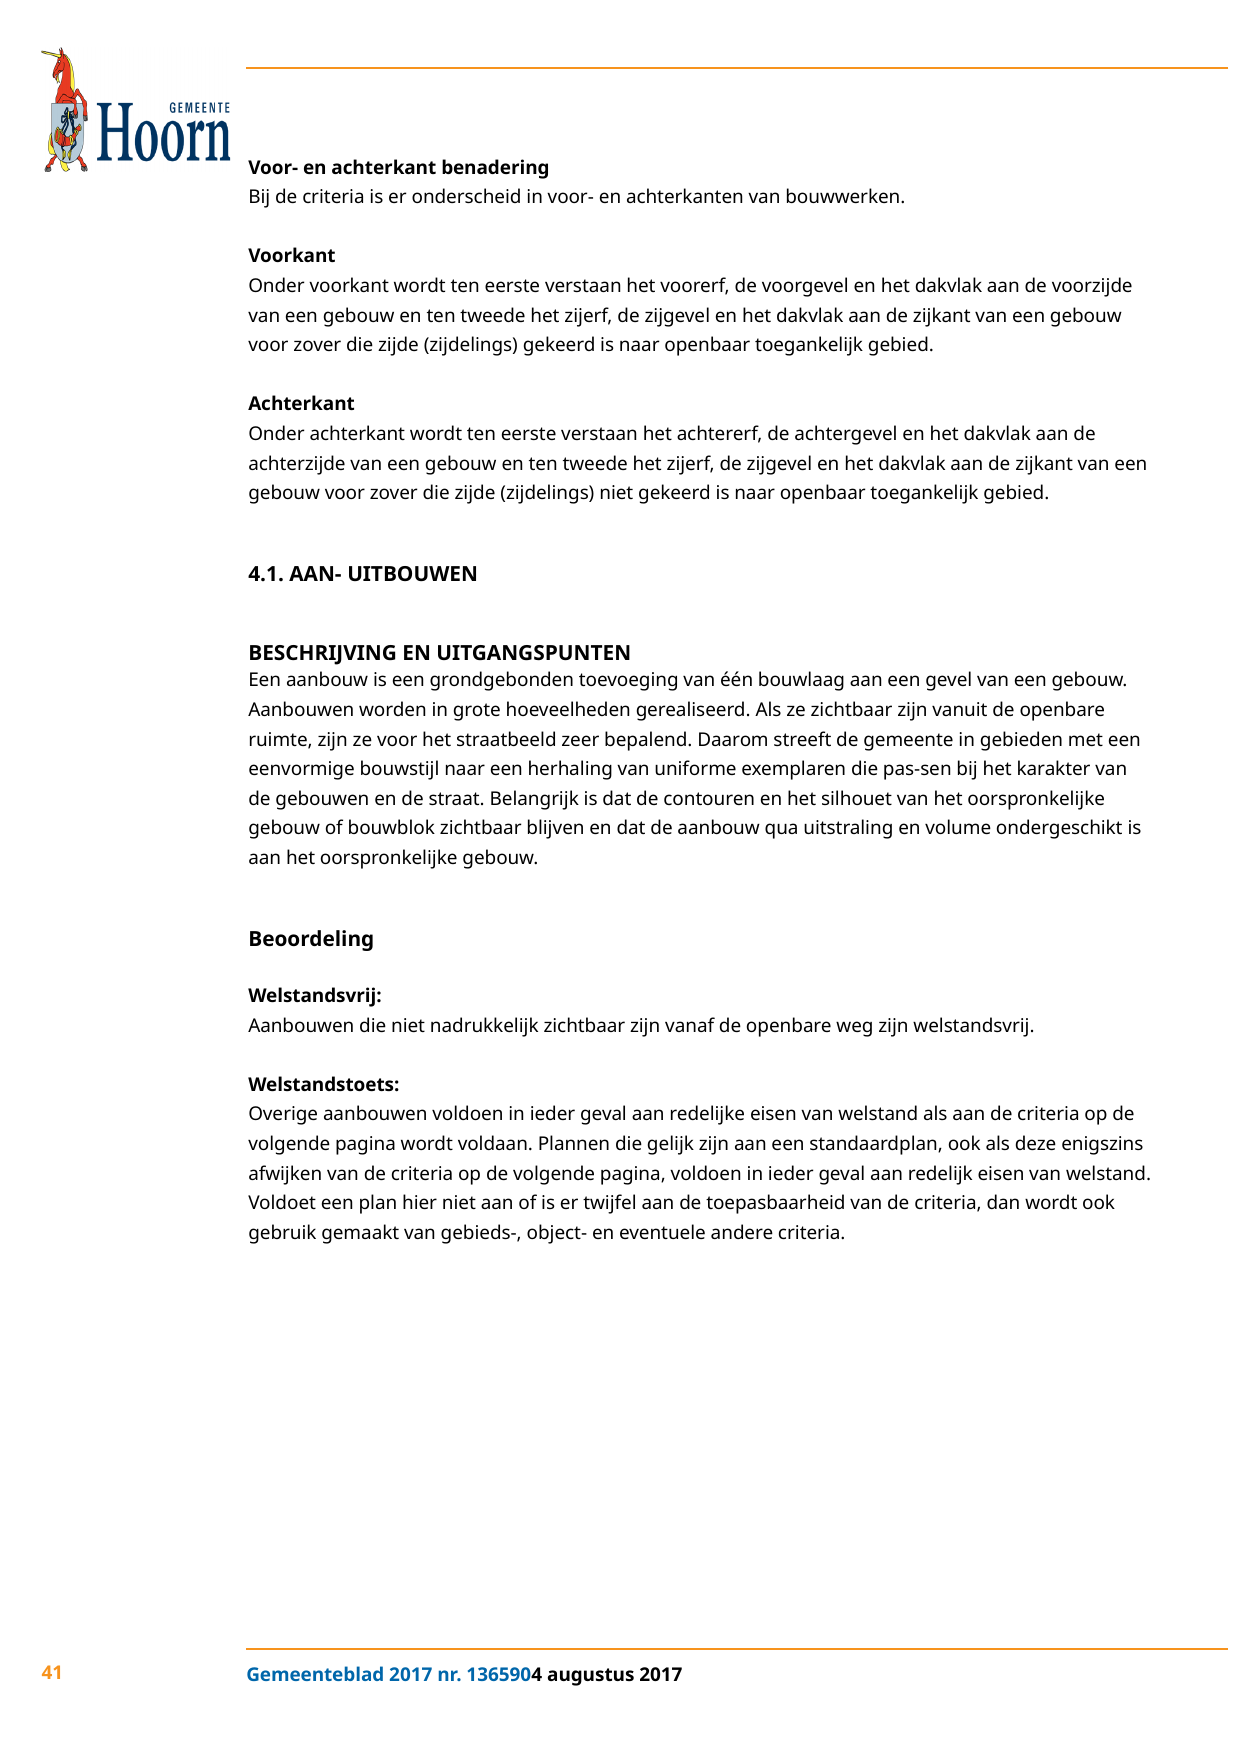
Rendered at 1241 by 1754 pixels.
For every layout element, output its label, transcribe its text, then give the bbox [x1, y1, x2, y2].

text Voor- en achterkant benadering [248, 154, 1152, 180]
text 4.1. AAN- UITBOUWEN [248, 559, 1152, 588]
text Aanbouwen die niet nadrukkelijk zichtbaar zijn vanaf de openbare weg zijn welstandsvrij. [248, 1012, 1152, 1037]
text BESCHRIJVING EN UITGANGSPUNTEN [248, 638, 1152, 667]
text Voorkant [248, 243, 1152, 268]
text Achterkant [248, 391, 1152, 416]
text Onder achterkant wordt ten eerste verstaan het achtererf, de achtergevel en het dakvlak aan de achterzijde van een gebouw en ten tweede het zijerf, de zijgevel en het dakvlak aan de zijkant van een gebouw voor zover die zijde (zijdelings) niet gekeerd is naar openbaar toegankelijk gebied. [248, 420, 1152, 505]
picture [41, 47, 231, 172]
text Welstandsvrij: [248, 982, 1152, 1008]
text Beoordeling [248, 924, 1152, 953]
text Onder voorkant wordt ten eerste verstaan het voorerf, de voorgevel en het dakvlak aan de voorzijde van een gebouw en ten tweede het zijerf, de zijgevel en het dakvlak aan de zijkant van een gebouw voor zover die zijde (zijdelings) gekeerd is naar openbaar toegankelijk gebied. [248, 272, 1152, 357]
text Welstandstoets: [248, 1071, 1152, 1097]
text Een aanbouw is een grondgebonden toevoeging van één bouwlaag aan een gevel van een gebouw. Aanbouwen worden in grote hoeveelheden gerealiseerd. Als ze zichtbaar zijn vanuit de openbare ruimte, zijn ze voor het straatbeeld zeer bepalend. Daarom streeft de gemeente in gebieden met een eenvormige bouwstijl naar een herhaling van uniforme exemplaren die pas-sen bij het karakter van de gebouwen en de straat. Belangrijk is dat de contouren en het silhouet van het oorspronkelijke gebouw of bouwblok zichtbaar blijven en dat de aanbouw qua uitstraling en volume ondergeschikt is aan het oorspronkelijke gebouw. [248, 667, 1152, 870]
text Overige aanbouwen voldoen in ieder geval aan redelijke eisen van welstand als aan de criteria op de volgende pagina wordt voldaan. Plannen die gelijk zijn aan een standaardplan, ook als deze enigszins afwijken van de criteria op de volgende pagina, voldoen in ieder geval aan redelijk eisen van welstand. Voldoet een plan hier niet aan of is er twijfel aan de toepasbaarheid van de criteria, dan wordt ook gebruik gemaakt van gebieds-, object- en eventuele andere criteria. [248, 1101, 1152, 1244]
text Bij de criteria is er onderscheid in voor- en achterkanten van bouwwerken. [248, 183, 1152, 209]
